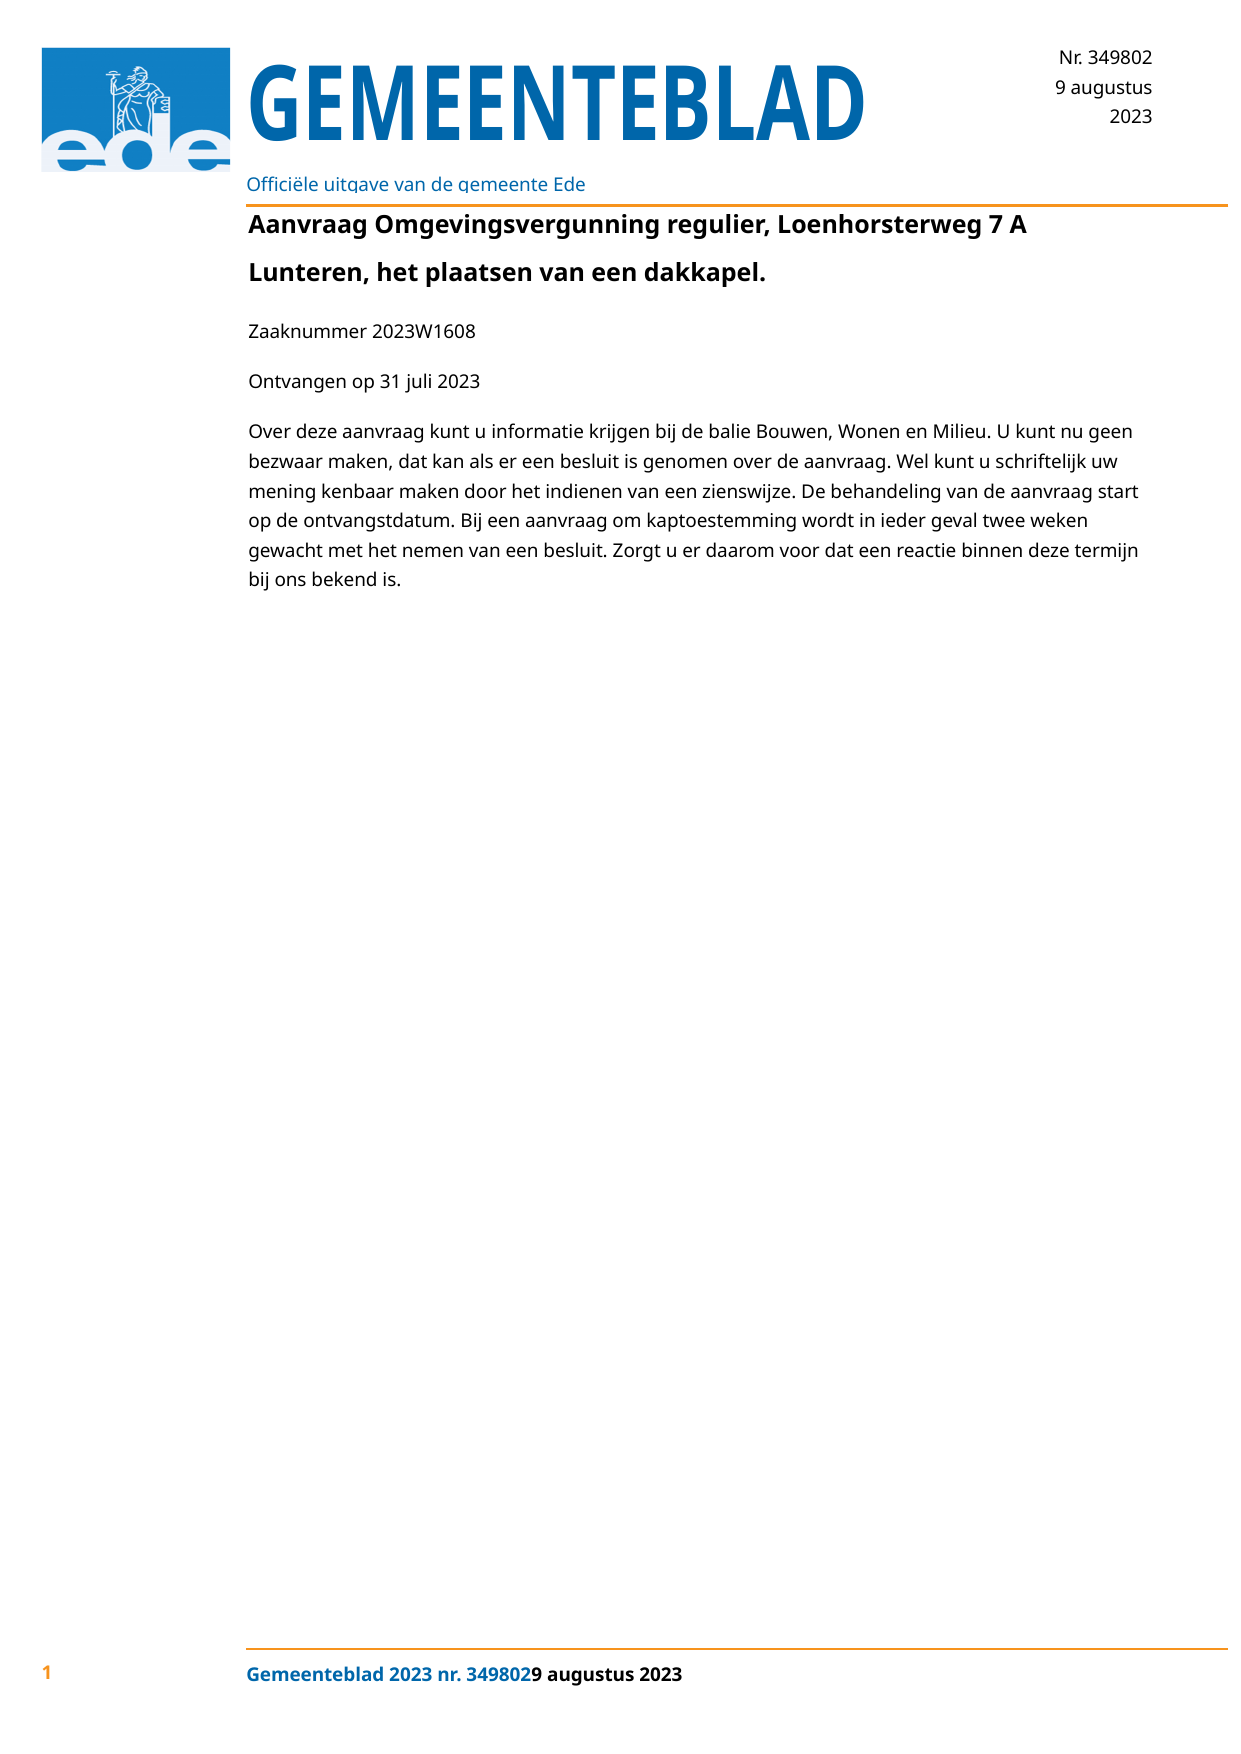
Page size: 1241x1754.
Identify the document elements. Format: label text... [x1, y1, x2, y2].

picture [41, 47, 231, 172]
text Aanvraag Omgevingsvergunning regulier, Loenhorsterweg 7 A Lunteren, het plaatsen van een dakkapel. [248, 207, 1152, 288]
text Zaaknummer 2023W1608 [248, 318, 1152, 344]
text Over deze aanvraag kunt u informatie krijgen bij de balie Bouwen, Wonen en Milieu. U kunt nu geen bezwaar maken, dat kan als er een besluit is genomen over de aanvraag. Wel kunt u schriftelijk uw mening kenbaar maken door het indienen van een zienswijze. De behandeling van de aanvraag start op de ontvangstdatum. Bij een aanvraag om kaptoestemming wordt in ieder geval twee weken gewacht met het nemen van een besluit. Zorgt u er daarom voor dat een reactie binnen deze termijn bij ons bekend is. [248, 419, 1152, 592]
text Ontvangen op 31 juli 2023 [248, 368, 1152, 394]
